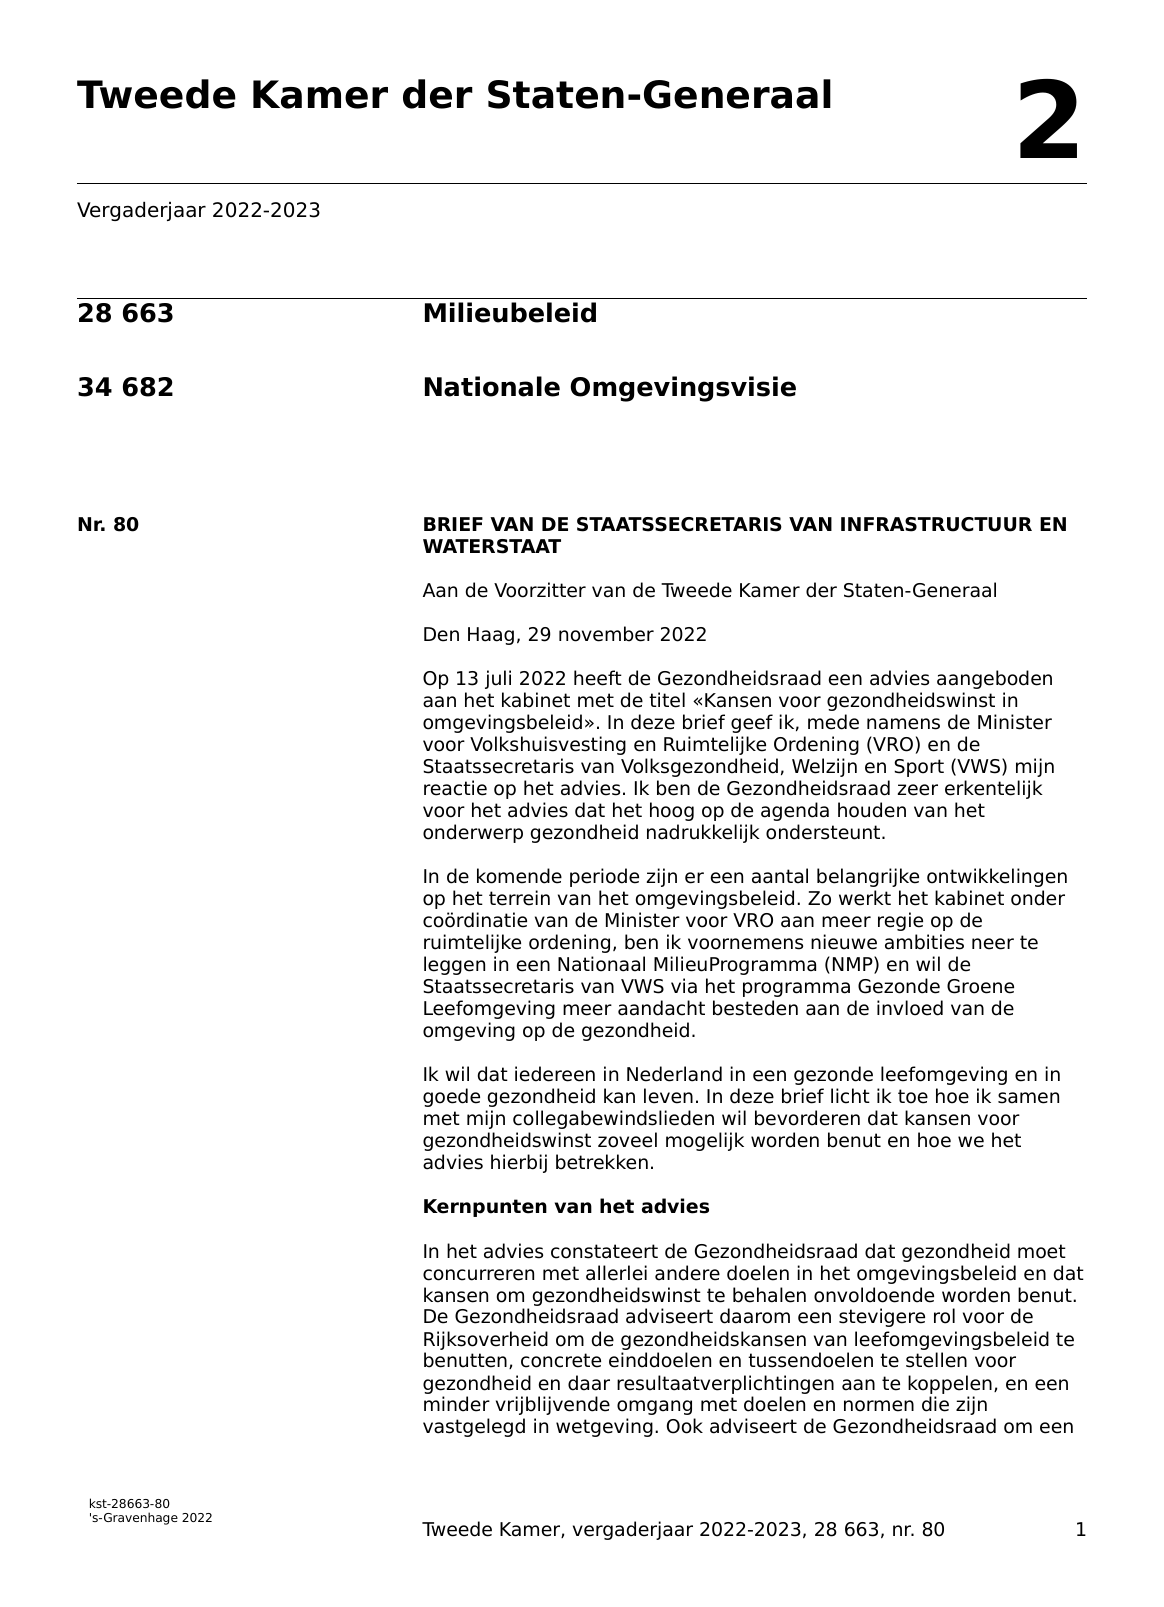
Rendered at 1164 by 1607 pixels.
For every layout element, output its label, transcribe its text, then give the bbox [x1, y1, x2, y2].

subtitle Kernpunten van het advies [422, 1196, 1087, 1218]
text Op 13 juli 2022 heeft de Gezondheidsraad een advies aangeboden aan het kabinet met de titel «Kansen voor gezondheidswinst in omgevingsbeleid». In deze brief geef ik, mede namens de Minister voor Volkshuisvesting en Ruimtelijke Ordening (VRO) en de Staatssecretaris van Volksgezondheid, Welzijn en Sport (VWS) mijn reactie op het advies. Ik ben de Gezondheidsraad zeer erkentelijk voor het advies dat het hoog op de agenda houden van het onderwerp gezondheid nadrukkelijk ondersteunt. [422, 668, 1087, 844]
text Aan de Voorzitter van de Tweede Kamer der Staten-Generaal [422, 580, 1087, 602]
subtitle 28 663 Milieubeleid [77, 299, 1087, 329]
text 's-Gravenhage 2022 [88, 1511, 323, 1525]
text kst-28663-80 [88, 1497, 323, 1511]
table_header 2 [886, 59, 1087, 183]
text Ik wil dat iedereen in Nederland in een gezonde leefomgeving en in goede gezondheid kan leven. In deze brief licht ik toe hoe ik samen met mijn collegabewindslieden wil bevorderen dat kansen voor gezondheidswinst zoveel mogelijk worden benut en hoe we het advies hierbij betrekken. [422, 1064, 1087, 1174]
text In het advies constateert de Gezondheidsraad dat gezondheid moet concurreren met allerlei andere doelen in het omgevingsbeleid en dat kansen om gezondheidswinst te behalen onvoldoende worden benut. De Gezondheidsraad adviseert daarom een stevigere rol voor de Rijksoverheid om de gezondheidskansen van leefomgevingsbeleid te benutten, concrete einddoelen en tussendoelen te stellen voor gezondheid en daar resultaatverplichtingen aan te koppelen, en een minder vrijblijvende omgang met doelen en normen die zijn vastgelegd in wetgeving. Ook adviseert de Gezondheidsraad om een [422, 1241, 1087, 1438]
subtitle Nr. 80 BRIEF VAN DE STAATSSECRETARIS VAN INFRASTRUCTUUR EN WATERSTAAT [77, 514, 1087, 558]
subtitle 34 682 Nationale Omgevingsvisie [77, 373, 1087, 403]
text In de komende periode zijn er een aantal belangrijke ontwikkelingen op het terrein van het omgevingsbeleid. Zo werkt het kabinet onder coördinatie van de Minister voor VRO aan meer regie op de ruimtelijke ordening, ben ik voornemens nieuwe ambities neer te leggen in een Nationaal MilieuProgramma (NMP) en wil de Staatssecretaris van VWS via het programma Gezonde Groene Leefomgeving meer aandacht besteden aan de invloed van de omgeving op de gezondheid. [422, 866, 1087, 1042]
table_cell Vergaderjaar 2022-2023 [77, 184, 1087, 298]
table_header Tweede Kamer der Staten-Generaal [77, 59, 886, 183]
text Den Haag, 29 november 2022 [422, 624, 1087, 646]
